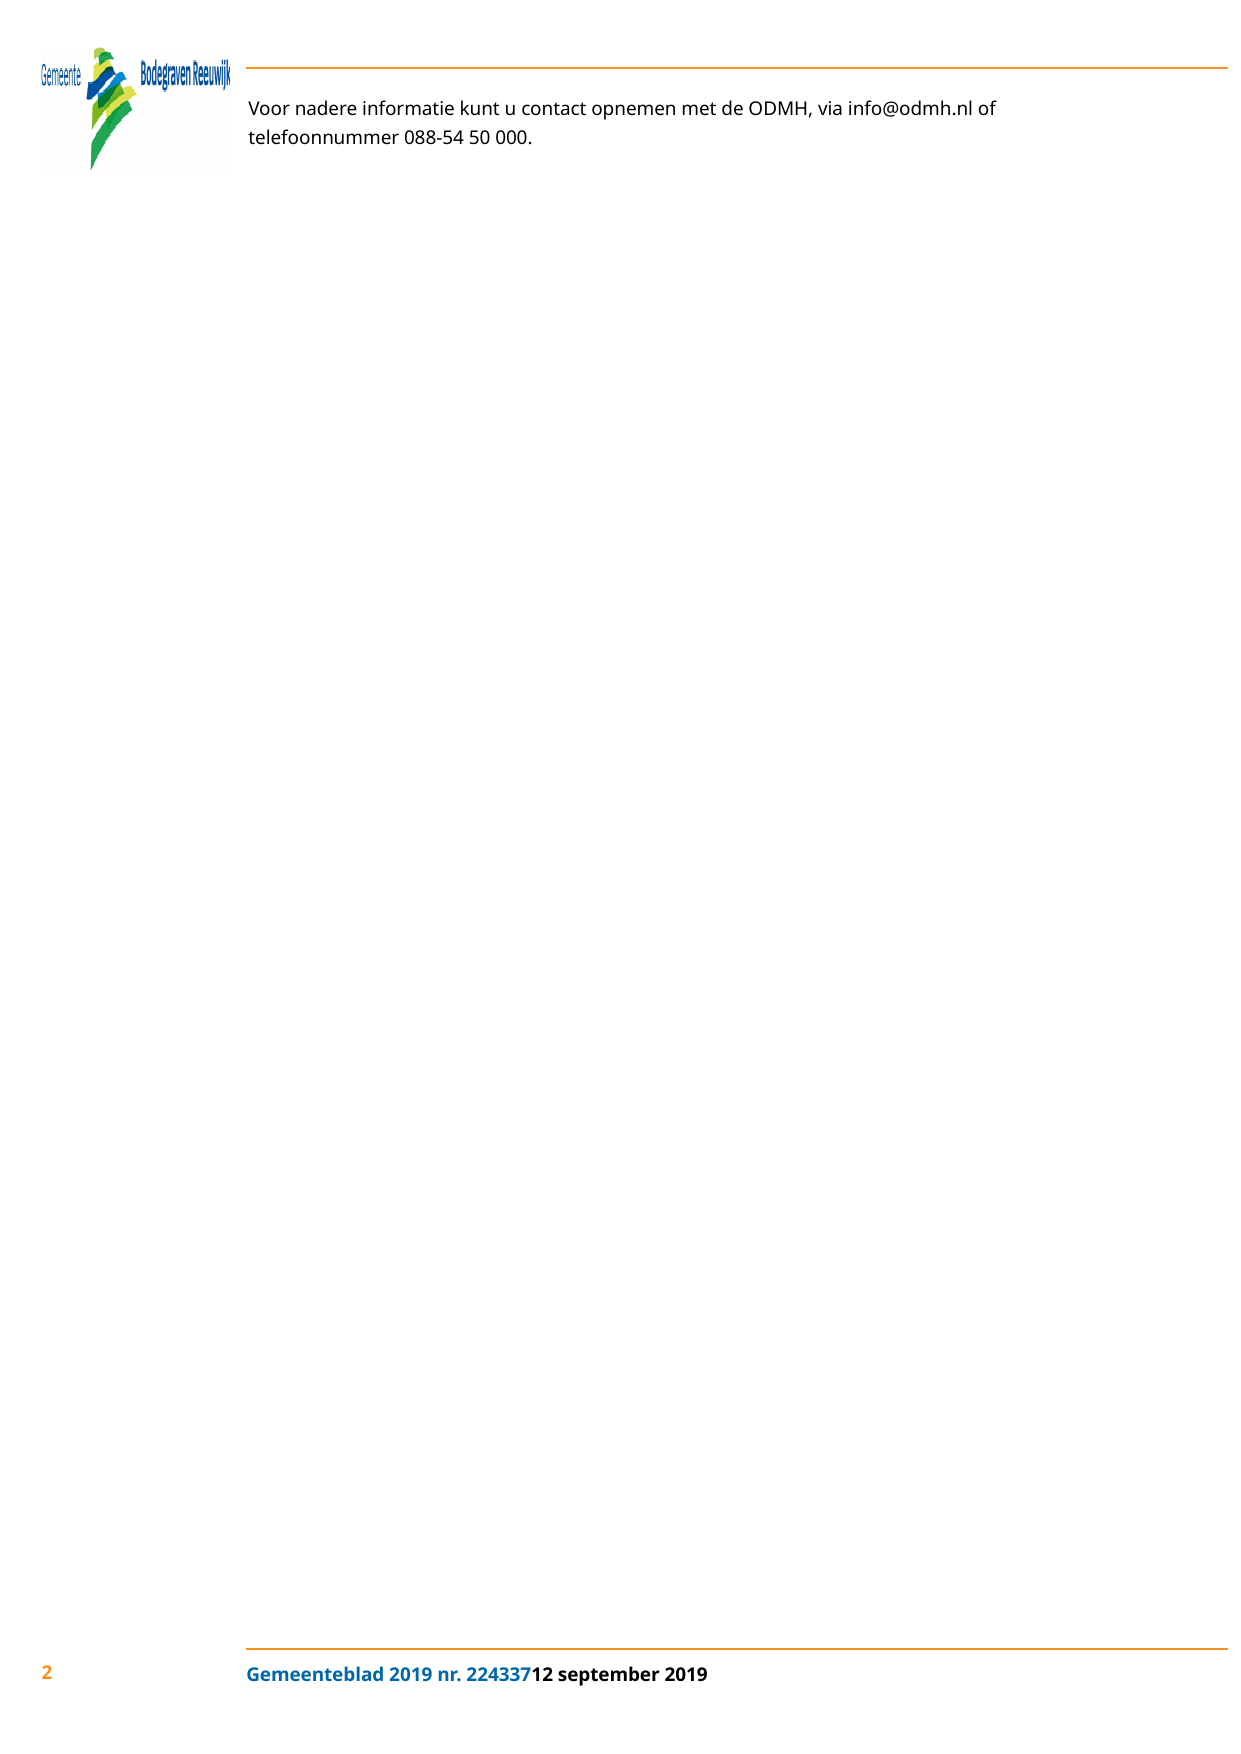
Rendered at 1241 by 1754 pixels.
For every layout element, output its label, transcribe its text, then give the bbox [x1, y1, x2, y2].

text Voor nadere informatie kunt u contact opnemen met de ODMH, via info@odmh.nl of telefoonnummer 088-54 50 000. [248, 95, 1152, 150]
picture [41, 47, 231, 172]
